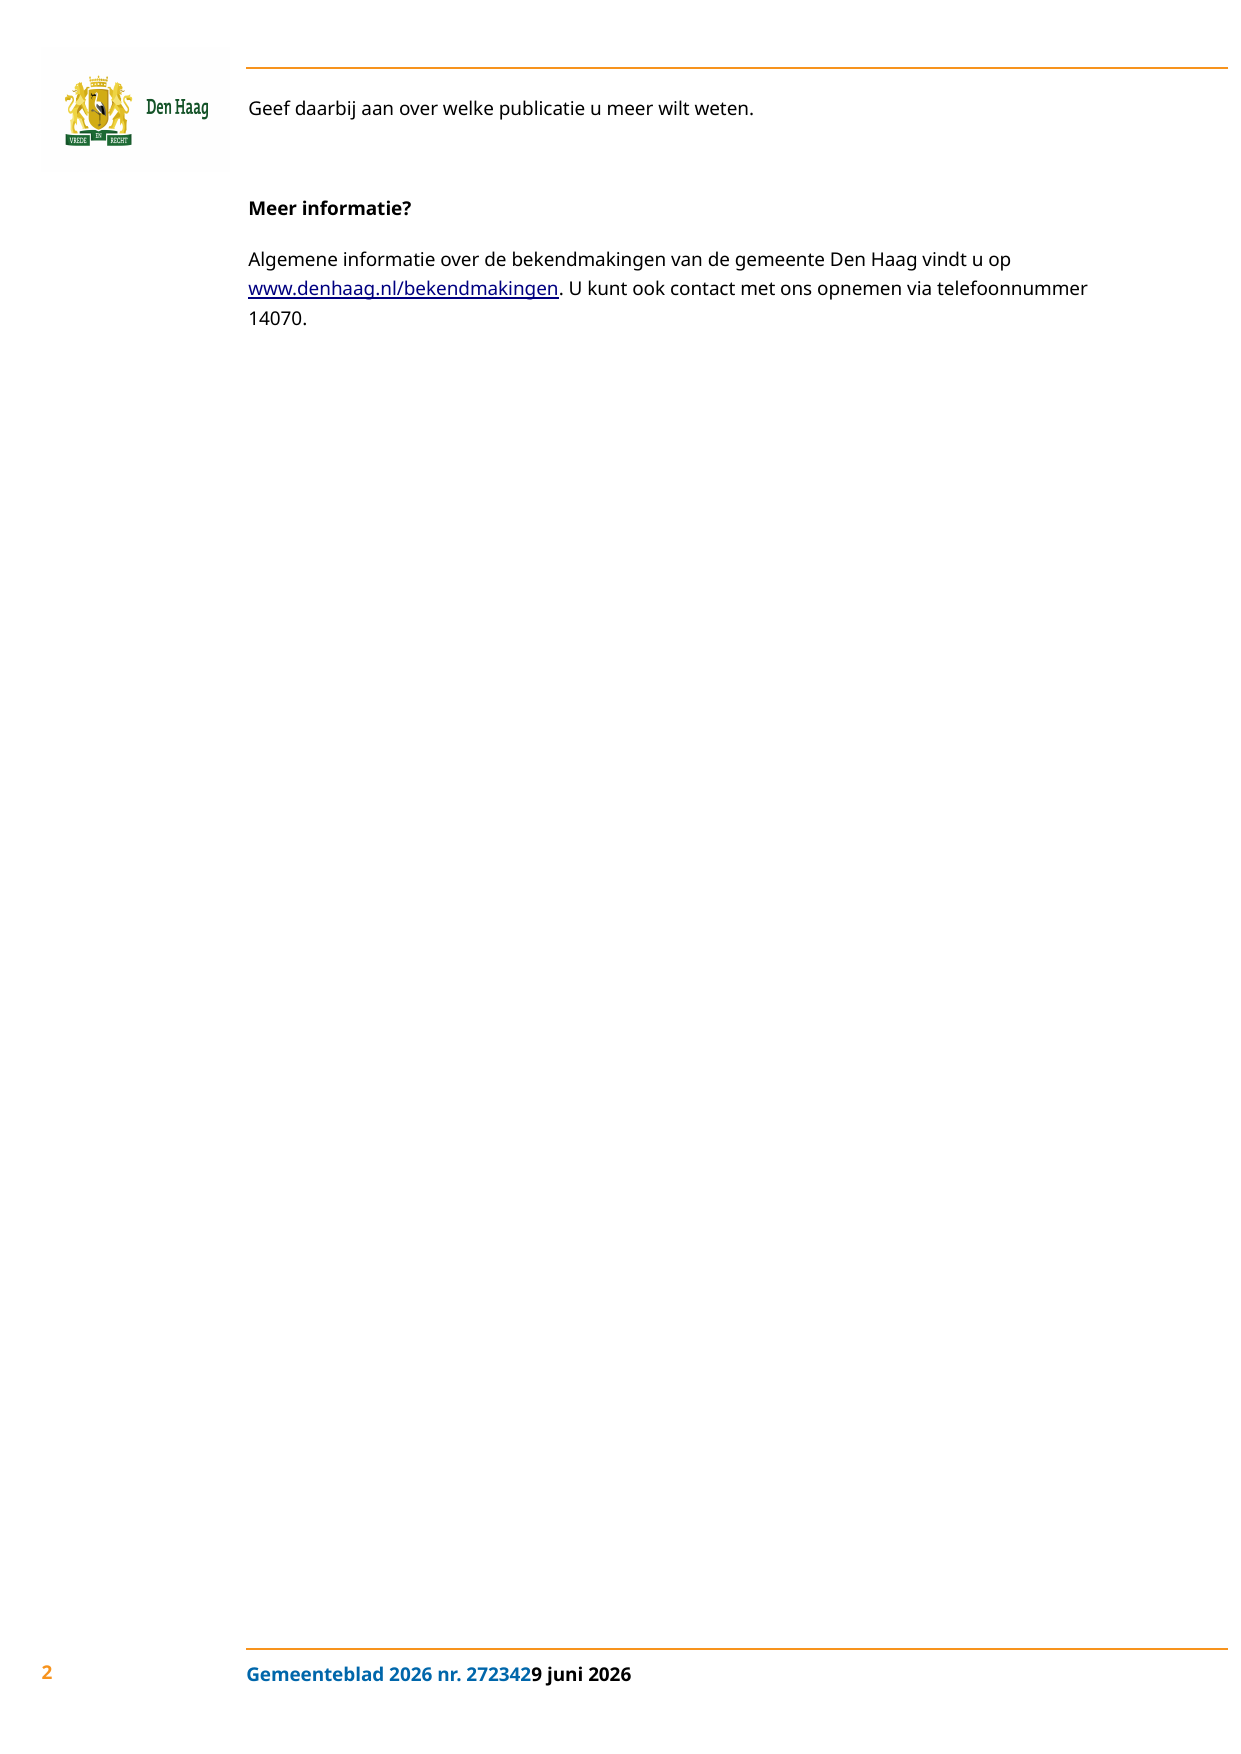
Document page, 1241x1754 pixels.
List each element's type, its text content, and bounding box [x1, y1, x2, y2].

text Geef daarbij aan over welke publicatie u meer wilt weten. [248, 95, 1152, 121]
picture [41, 47, 231, 172]
text Meer informatie? [248, 196, 1152, 221]
text Algemene informatie over de bekendmakingen van de gemeente Den Haag vindt u op www.denhaag.nl/bekendmakingen. U kunt ook contact met ons opnemen via telefoonnummer 14070. [248, 246, 1152, 331]
